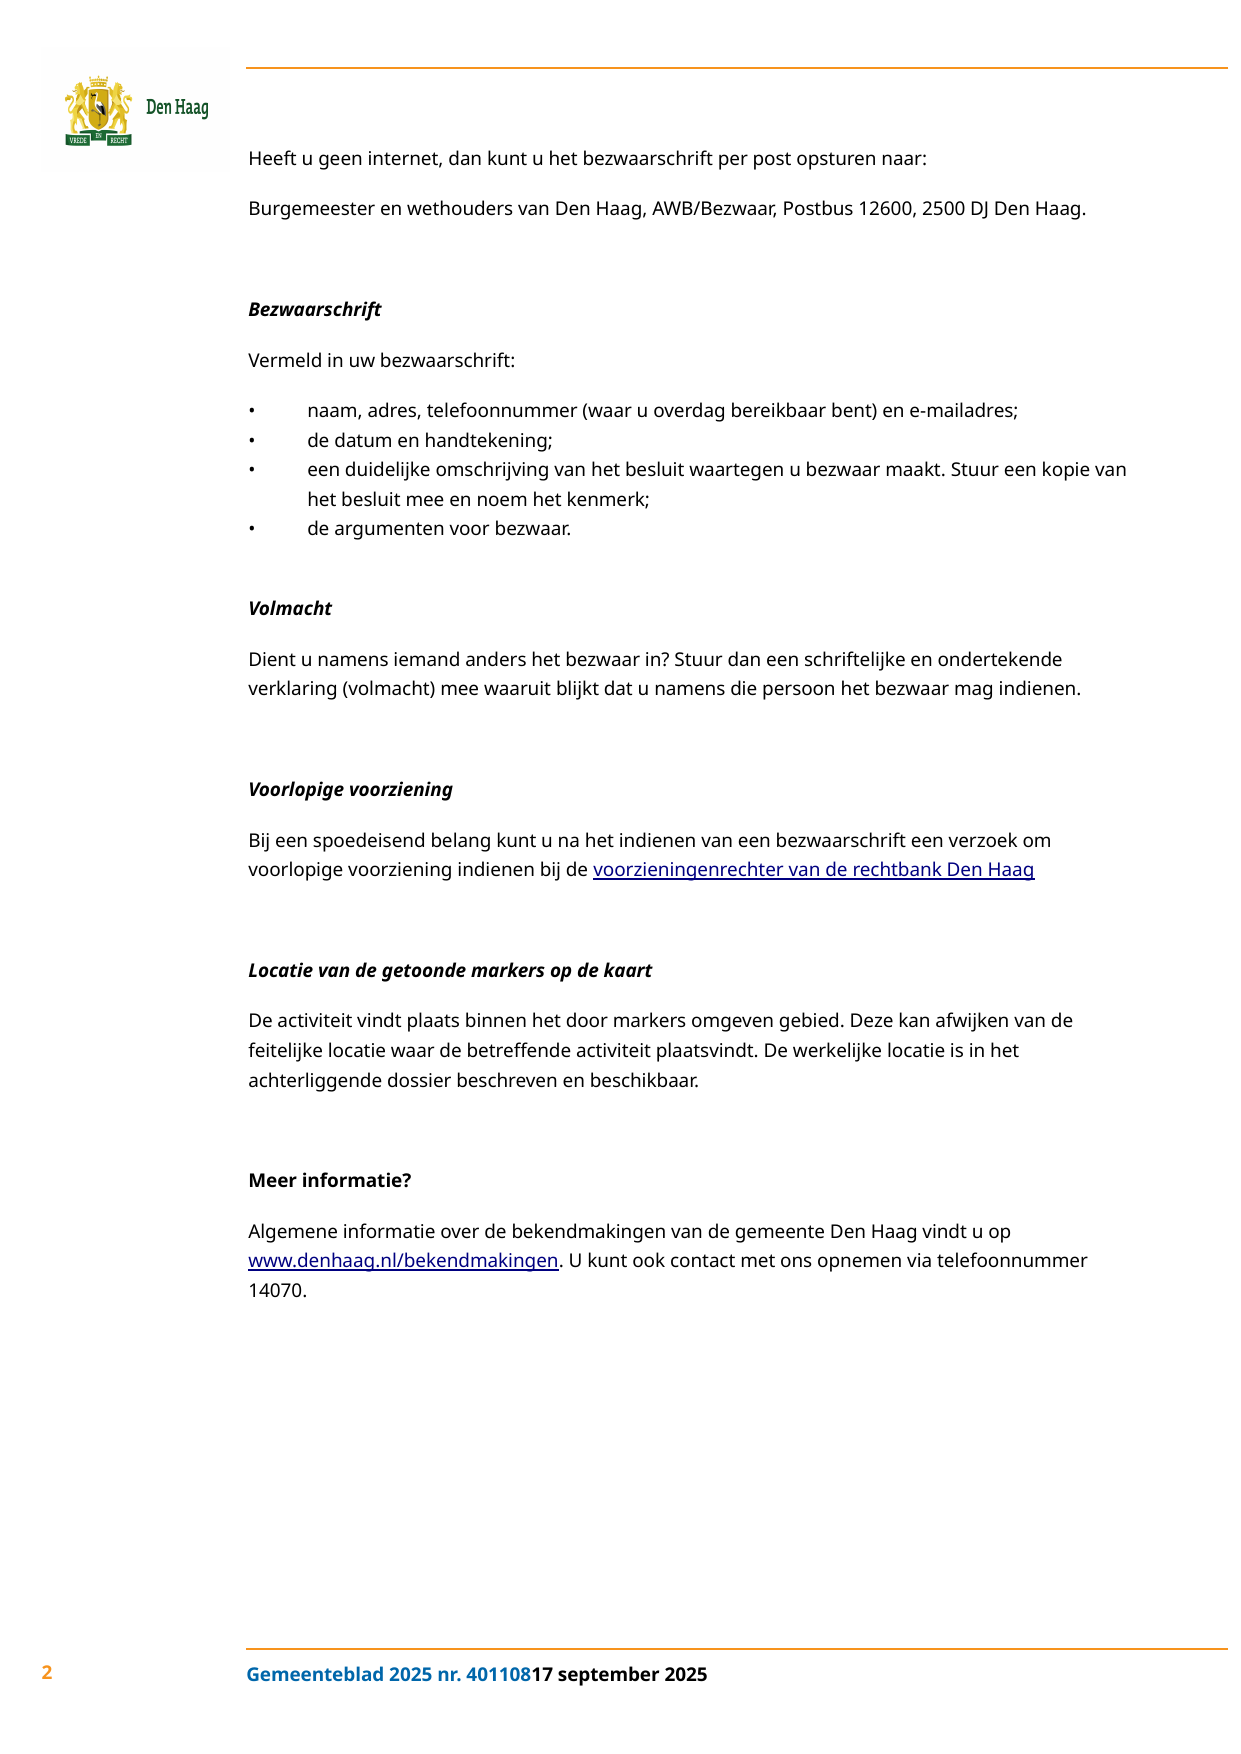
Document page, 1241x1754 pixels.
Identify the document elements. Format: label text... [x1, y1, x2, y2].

text Bezwaarschrift [248, 296, 1152, 322]
text Voorlopige voorziening [248, 776, 1152, 802]
text Meer informatie? [248, 1168, 1152, 1193]
text Dient u namens iemand anders het bezwaar in? Stuur dan een schriftelijke en ondertekende verklaring (volmacht) mee waaruit blijkt dat u namens die persoon het bezwaar mag indienen. [248, 646, 1152, 701]
list de argumenten voor bezwaar. [248, 516, 1152, 541]
text Volmacht [248, 596, 1152, 621]
text Locatie van de getoonde markers op de kaart [248, 957, 1152, 983]
text Algemene informatie over de bekendmakingen van de gemeente Den Haag vindt u op www.denhaag.nl/bekendmakingen. U kunt ook contact met ons opnemen via telefoonnummer 14070. [248, 1218, 1152, 1303]
picture [41, 47, 231, 172]
list een duidelijke omschrijving van het besluit waartegen u bezwaar maakt. Stuur een kopie van het besluit mee en noem het kenmerk; [248, 456, 1152, 512]
list naam, adres, telefoonnummer (waar u overdag bereikbaar bent) en e-mailadres; [248, 397, 1152, 423]
text Heeft u geen internet, dan kunt u het bezwaarschrift per post opsturen naar: [248, 145, 1152, 171]
list de datum en handtekening; [248, 427, 1152, 453]
text Burgemeester en wethouders van Den Haag, AWB/Bezwaar, Postbus 12600, 2500 DJ Den Haag. [248, 196, 1152, 221]
text Bij een spoedeisend belang kunt u na het indienen van een bezwaarschrift een verzoek om voorlopige voorziening indienen bij de voorzieningenrechter van de rechtbank Den Haag [248, 827, 1152, 882]
text De activiteit vindt plaats binnen het door markers omgeven gebied. Deze kan afwijken van de feitelijke locatie waar de betreffende activiteit plaatsvindt. De werkelijke locatie is in het achterliggende dossier beschreven en beschikbaar. [248, 1008, 1152, 1093]
text Vermeld in uw bezwaarschrift: [248, 347, 1152, 373]
